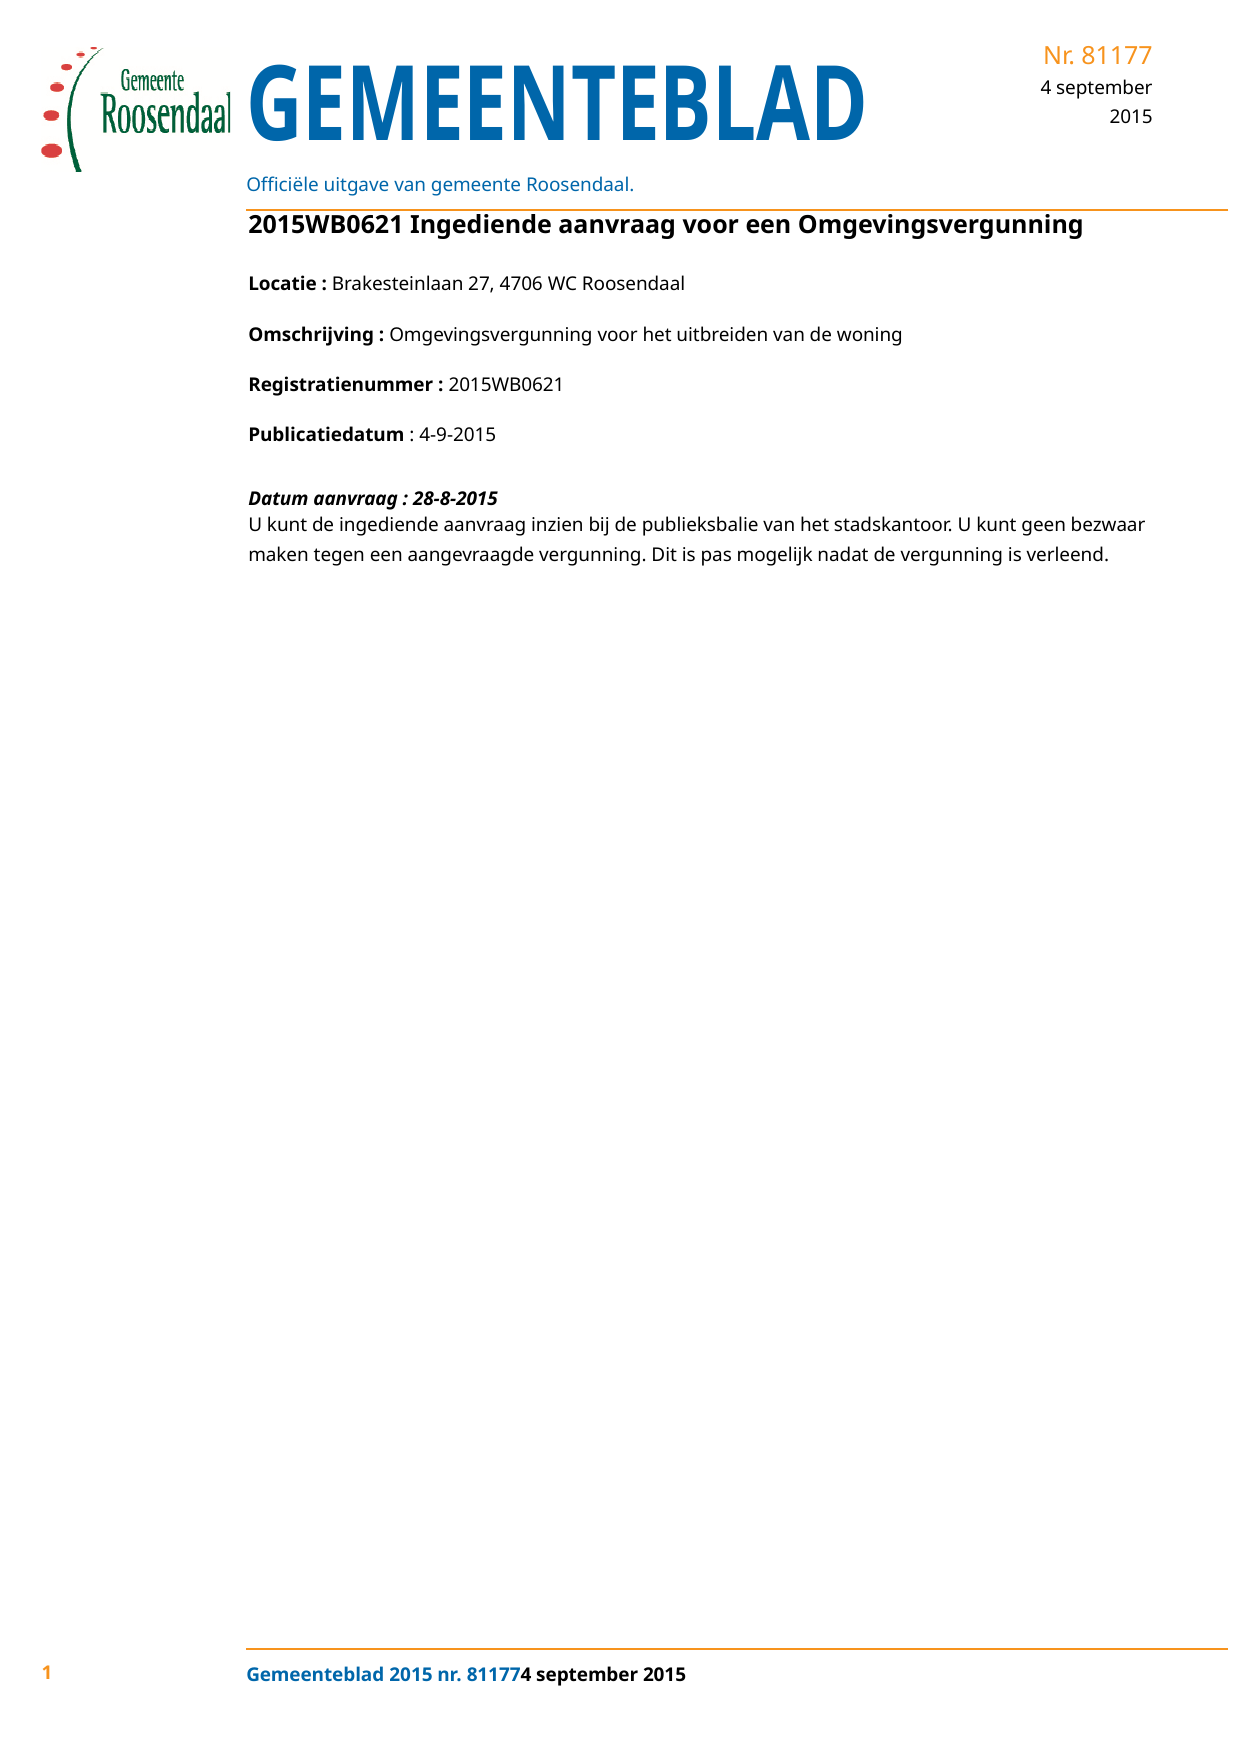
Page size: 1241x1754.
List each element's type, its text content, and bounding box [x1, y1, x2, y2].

text Registratienummer : 2015WB0621 [248, 371, 1152, 397]
text Datum aanvraag : 28-8-2015 [248, 486, 1152, 511]
picture [41, 47, 231, 172]
text Publicatiedatum : 4-9-2015 [248, 422, 1152, 447]
text Locatie : Brakesteinlaan 27, 4706 WC Roosendaal [248, 270, 1152, 296]
text Omschrijving : Omgevingsvergunning voor het uitbreiden van de woning [248, 321, 1152, 346]
text U kunt de ingediende aanvraag inzien bij de publieksbalie van het stadskantoor. U kunt geen bezwaar maken tegen een aangevraagde vergunning. Dit is pas mogelijk nadat de vergunning is verleend. [248, 511, 1152, 567]
text 2015WB0621 Ingediende aanvraag voor een Omgevingsvergunning [248, 211, 1152, 241]
